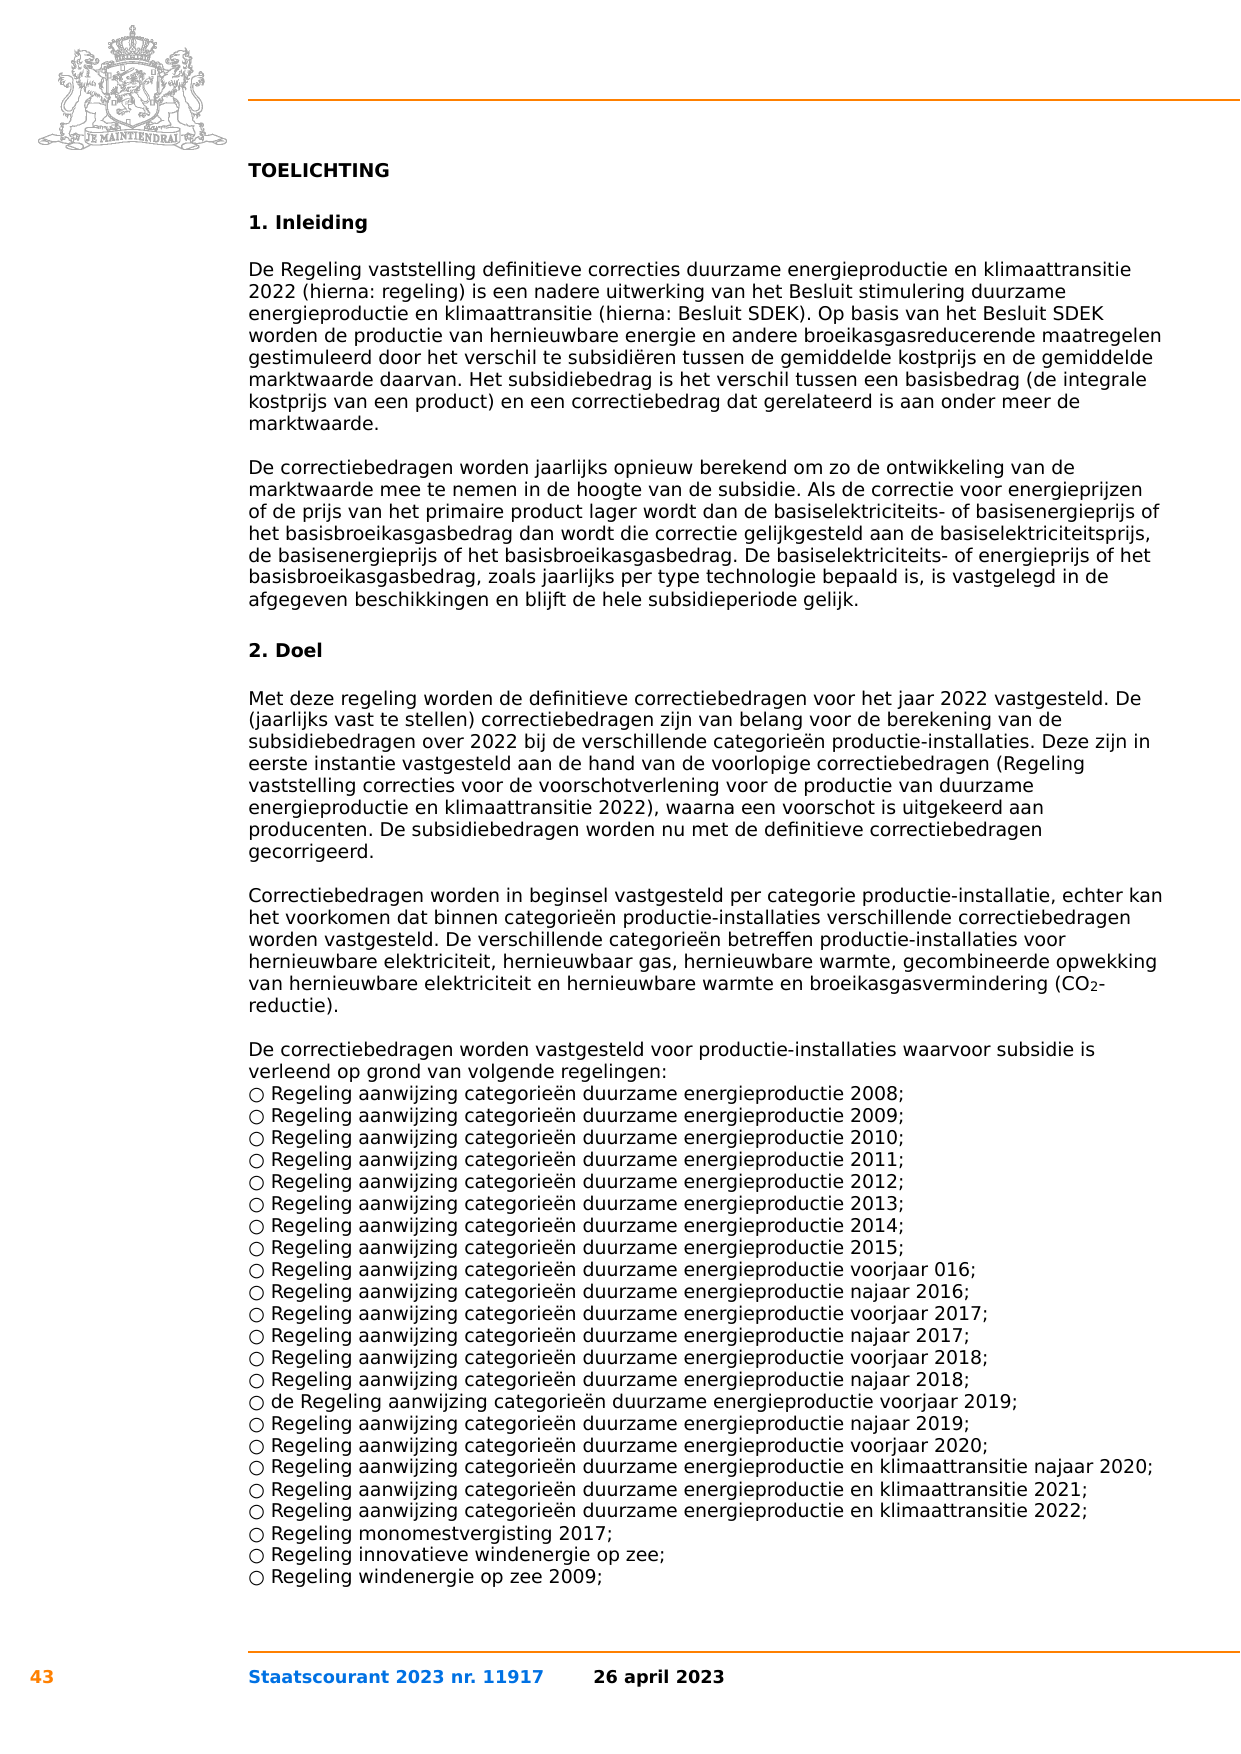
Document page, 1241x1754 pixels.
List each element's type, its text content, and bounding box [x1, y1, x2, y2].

text De Regeling vaststelling definitieve correcties duurzame energieproductie en klimaattransitie 2022 (hierna: regeling) is een nadere uitwerking van het Besluit stimulering duurzame energieproductie en klimaattransitie (hierna: Besluit SDEK). Op basis van het Besluit SDEK worden de productie van hernieuwbare energie en andere broeikasgasreducerende maatregelen gestimuleerd door het verschil te subsidiëren tussen de gemiddelde kostprijs en de gemiddelde marktwaarde daarvan. Het subsidiebedrag is het verschil tussen een basisbedrag (de integrale kostprijs van een product) en een correctiebedrag dat gerelateerd is aan onder meer de marktwaarde. [248, 259, 1163, 435]
text ○ Regeling aanwijzing categorieën duurzame energieproductie 2014; [248, 1215, 1163, 1237]
text ○ Regeling aanwijzing categorieën duurzame energieproductie 2009; [248, 1105, 1163, 1127]
text ○ Regeling aanwijzing categorieën duurzame energieproductie 2012; [248, 1171, 1163, 1193]
text ○ Regeling aanwijzing categorieën duurzame energieproductie najaar 2019; [248, 1412, 1163, 1434]
text ○ de Regeling aanwijzing categorieën duurzame energieproductie voorjaar 2019; [248, 1391, 1163, 1412]
picture [38, 25, 227, 150]
text ○ Regeling aanwijzing categorieën duurzame energieproductie voorjaar 2020; [248, 1434, 1163, 1456]
text ○ Regeling aanwijzing categorieën duurzame energieproductie 2013; [248, 1193, 1163, 1215]
text ○ Regeling aanwijzing categorieën duurzame energieproductie voorjaar 2017; [248, 1303, 1163, 1324]
text Met deze regeling worden de definitieve correctiebedragen voor het jaar 2022 vastgesteld. De (jaarlijks vast te stellen) correctiebedragen zijn van belang voor de berekening van de subsidiebedragen over 2022 bij de verschillende categorieën productie-installaties. Deze zijn in eerste instantie vastgesteld aan de hand van de voorlopige correctiebedragen (Regeling vaststelling correcties voor de voorschotverlening voor de productie van duurzame energieproductie en klimaattransitie 2022), waarna een voorschot is uitgekeerd aan producenten. De subsidiebedragen worden nu met de definitieve correctiebedragen gecorrigeerd. [248, 687, 1163, 863]
text ○ Regeling windenergie op zee 2009; [248, 1566, 1163, 1588]
text ○ Regeling aanwijzing categorieën duurzame energieproductie en klimaattransitie 2021; [248, 1478, 1163, 1500]
subtitle TOELICHTING [248, 160, 1163, 182]
text De correctiebedragen worden vastgesteld voor productie-installaties waarvoor subsidie is verleend op grond van volgende regelingen: [248, 1039, 1163, 1083]
text ○ Regeling aanwijzing categorieën duurzame energieproductie voorjaar 2018; [248, 1347, 1163, 1368]
text ○ Regeling aanwijzing categorieën duurzame energieproductie 2011; [248, 1149, 1163, 1171]
text ○ Regeling aanwijzing categorieën duurzame energieproductie najaar 2016; [248, 1281, 1163, 1303]
text ○ Regeling aanwijzing categorieën duurzame energieproductie 2015; [248, 1237, 1163, 1259]
text ○ Regeling aanwijzing categorieën duurzame energieproductie 2008; [248, 1083, 1163, 1105]
text ○ Regeling aanwijzing categorieën duurzame energieproductie en klimaattransitie najaar 2020; [248, 1456, 1163, 1478]
text ○ Regeling aanwijzing categorieën duurzame energieproductie najaar 2018; [248, 1368, 1163, 1391]
text ○ Regeling aanwijzing categorieën duurzame energieproductie en klimaattransitie 2022; [248, 1500, 1163, 1522]
text ○ Regeling aanwijzing categorieën duurzame energieproductie najaar 2017; [248, 1324, 1163, 1347]
subtitle 1. Inleiding [248, 212, 1163, 234]
text ○ Regeling monomestvergisting 2017; [248, 1522, 1163, 1544]
subtitle 2. Doel [248, 640, 1163, 662]
text ○ Regeling aanwijzing categorieën duurzame energieproductie 2010; [248, 1127, 1163, 1149]
text ○ Regeling innovatieve windenergie op zee; [248, 1544, 1163, 1566]
text De correctiebedragen worden jaarlijks opnieuw berekend om zo de ontwikkeling van de marktwaarde mee te nemen in de hoogte van de subsidie. Als de correctie voor energieprijzen of de prijs van het primaire product lager wordt dan de basiselektriciteits- of basisenergieprijs of het basisbroeikasgasbedrag dan wordt die correctie gelijkgesteld aan de basiselektriciteitsprijs, de basisenergieprijs of het basisbroeikasgasbedrag. De basiselektriciteits- of energieprijs of het basisbroeikasgasbedrag, zoals jaarlijks per type technologie bepaald is, is vastgelegd in de afgegeven beschikkingen en blijft de hele subsidieperiode gelijk. [248, 457, 1163, 610]
text Correctiebedragen worden in beginsel vastgesteld per categorie productie-installatie, echter kan het voorkomen dat binnen categorieën productie-installaties verschillende correctiebedragen worden vastgesteld. De verschillende categorieën betreffen productie-installaties voor hernieuwbare elektriciteit, hernieuwbaar gas, hernieuwbare warmte, gecombineerde opwekking van hernieuwbare elektriciteit en hernieuwbare warmte en broeikasgasvermindering (CO2-reductie). [248, 885, 1163, 1017]
text ○ Regeling aanwijzing categorieën duurzame energieproductie voorjaar 016; [248, 1259, 1163, 1281]
